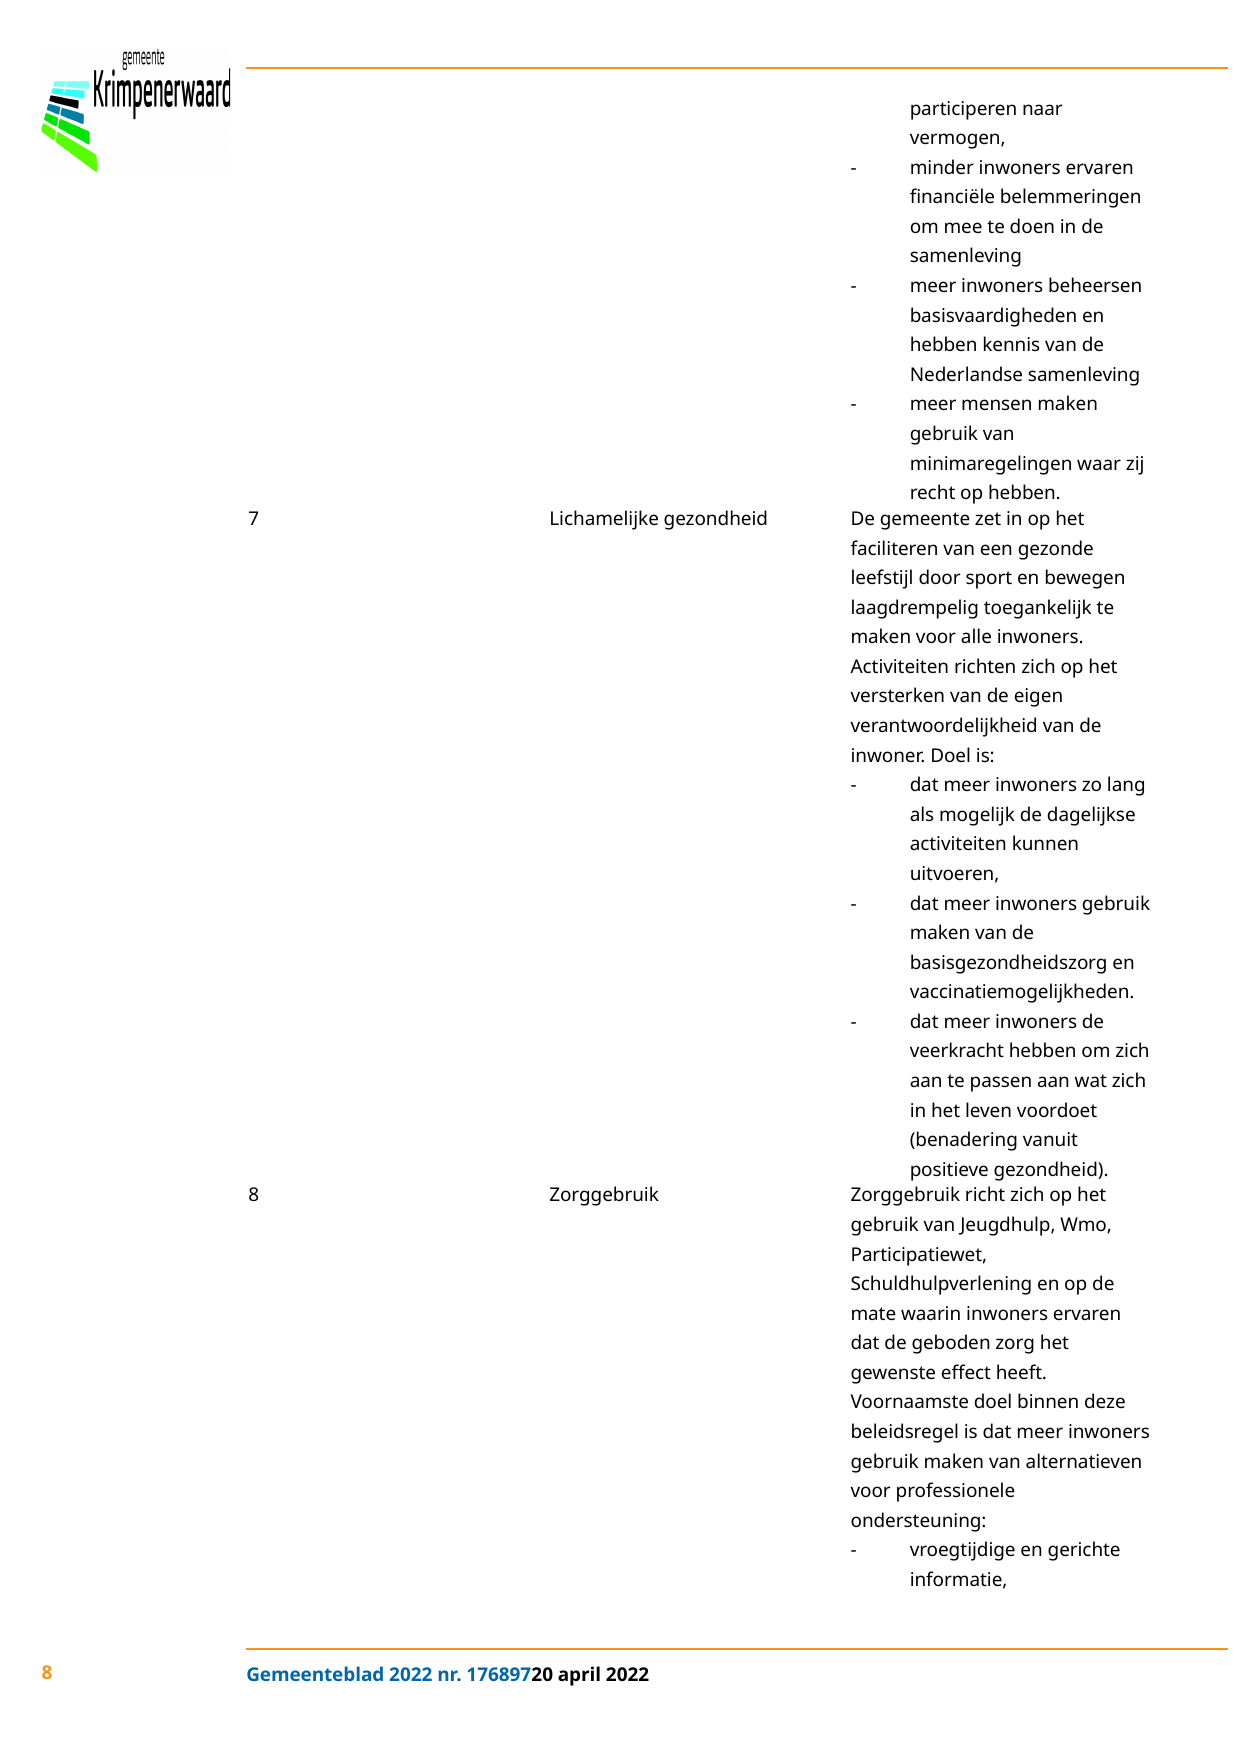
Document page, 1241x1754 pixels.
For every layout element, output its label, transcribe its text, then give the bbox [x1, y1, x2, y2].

table_cell Zorggebruik richt zich op het gebruik van Jeugdhulp, Wmo, Participatiewet, Schuldhulpverlening en op de mate waarin inwoners ervaren dat de geboden zorg het gewenste effect heeft. Voornaamste doel binnen deze beleidsregel is dat meer inwoners gebruik maken van alternatieven voor professionele ondersteuning: vroegtijdige en gerichte informatie, [850, 1182, 1152, 1592]
table_cell [248, 95, 549, 505]
table_cell Lichamelijke gezondheid [549, 505, 850, 1182]
table_cell Zorggebruik [549, 1182, 850, 1592]
table_cell De gemeente zet in op het faciliteren van een gezonde leefstijl door sport en bewegen laagdrempelig toegankelijk te maken voor alle inwoners. Activiteiten richten zich op het versterken van de eigen verantwoordelijkheid van de inwoner. Doel is: dat meer inwoners zo lang als mogelijk de dagelijkse activiteiten kunnen uitvoeren, dat meer inwoners gebruik maken van de basisgezondheidszorg en vaccinatiemogelijkheden. dat meer inwoners de veerkracht hebben om zich aan te passen aan wat zich in het leven voordoet (benadering vanuit positieve gezondheid). [850, 505, 1152, 1182]
table_cell 7 [248, 505, 549, 1182]
table_cell 8 [248, 1182, 549, 1592]
table_cell [549, 95, 850, 505]
table_cell participeren naar vermogen, minder inwoners ervaren financiële belemmeringen om mee te doen in de samenleving meer inwoners beheersen basisvaardigheden en hebben kennis van de Nederlandse samenleving meer mensen maken gebruik van minimaregelingen waar zij recht op hebben. [850, 95, 1152, 505]
picture [41, 47, 231, 172]
